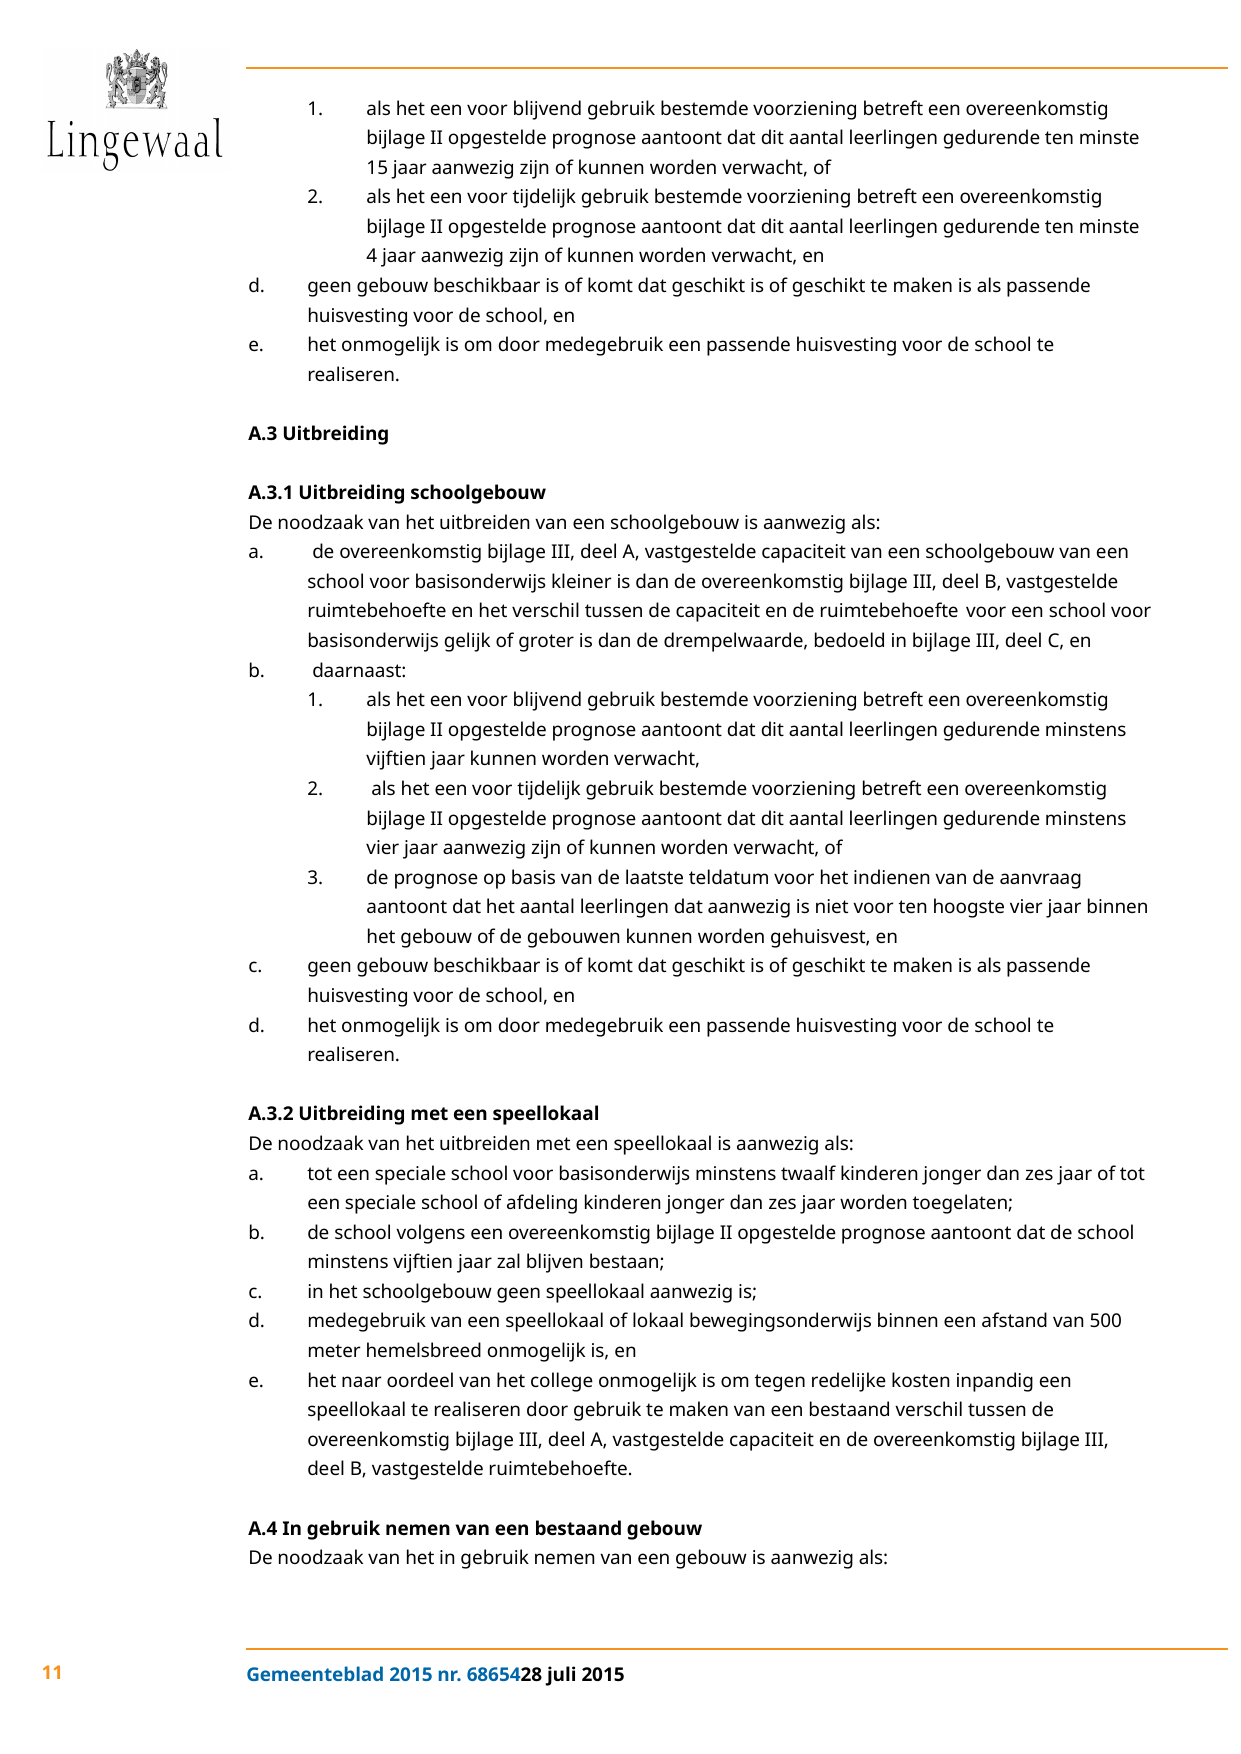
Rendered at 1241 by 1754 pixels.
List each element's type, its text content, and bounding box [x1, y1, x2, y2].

text A.4 In gebruik nemen van een bestaand gebouw [248, 1515, 1152, 1541]
list geen gebouw beschikbaar is of komt dat geschikt is of geschikt te maken is als passende huisvesting voor de school, en [248, 953, 1152, 1008]
list de school volgens een overeenkomstig bijlage II opgestelde prognose aantoont dat de school minstens vijftien jaar zal blijven bestaan; [248, 1219, 1152, 1274]
list het naar oordeel van het college onmogelijk is om tegen redelijke kosten inpandig een speellokaal te realiseren door gebruik te maken van een bestaand verschil tussen de overeenkomstig bijlage III, deel A, vastgestelde capaciteit en de overeenkomstig bijlage III, deel B, vastgestelde ruimtebehoefte. [248, 1367, 1152, 1481]
list als het een voor tijdelijk gebruik bestemde voorziening betreft een overeenkomstig bijlage II opgestelde prognose aantoont dat dit aantal leerlingen gedurende ten minste 4 jaar aanwezig zijn of kunnen worden verwacht, en [307, 183, 1152, 268]
list als het een voor tijdelijk gebruik bestemde voorziening betreft een overeenkomstig bijlage II opgestelde prognose aantoont dat dit aantal leerlingen gedurende minstens vier jaar aanwezig zijn of kunnen worden verwacht, of [307, 775, 1152, 860]
list tot een speciale school voor basisonderwijs minstens twaalf kinderen jonger dan zes jaar of tot een speciale school of afdeling kinderen jonger dan zes jaar worden toegelaten; [248, 1160, 1152, 1215]
list als het een voor blijvend gebruik bestemde voorziening betreft een overeenkomstig bijlage II opgestelde prognose aantoont dat dit aantal leerlingen gedurende ten minste 15 jaar aanwezig zijn of kunnen worden verwacht, of [307, 95, 1152, 180]
list als het een voor blijvend gebruik bestemde voorziening betreft een overeenkomstig bijlage II opgestelde prognose aantoont dat dit aantal leerlingen gedurende minstens vijftien jaar kunnen worden verwacht, [307, 686, 1152, 771]
text A.3.2 Uitbreiding met een speellokaal [248, 1101, 1152, 1126]
picture [41, 47, 231, 172]
list het onmogelijk is om door medegebruik een passende huis­vesting voor de school te realiseren. [248, 1012, 1152, 1067]
list medegebruik van een speellokaal of lokaal bewegingsonderwijs binnen een afstand van 500 meter hemelsbreed onmogelijk is, en [248, 1308, 1152, 1363]
list de overeenkomstig bijlage III, deel A, vastgestelde capaciteit van een schoolgebouw van een school voor basisonderwijs kleiner is dan de overeenkomstig bijlage III, deel B, vastgestelde ruimtebehoefte en het verschil tussen de capaciteit en de ruimtebehoefte voor een school voor basisonderwijs gelijk of groter is dan de drempelwaarde, bedoeld in bijlage III, deel C, en [248, 538, 1152, 653]
list het onmogelijk is om door medegebruik een passende huis­vesting voor de school te realiseren. [248, 331, 1152, 387]
list in het schoolgebouw geen speellokaal aanwezig is; [248, 1278, 1152, 1304]
list de prognose op basis van de laatste teldatum voor het indienen van de aanvraag aantoont dat het aantal leerlingen dat aanwezig is niet voor ten hoogste vier jaar binnen het gebouw of de gebouwen kunnen worden gehuisvest, en [307, 864, 1152, 949]
list geen gebouw beschikbaar is of komt dat geschikt is of geschikt te maken is als passende huisvesting voor de school, en [248, 272, 1152, 328]
text A.3.1 Uitbreiding schoolgebouw [248, 479, 1152, 505]
text De noodzaak van het uitbreiden met een speellokaal is aanwezig als: [248, 1130, 1152, 1156]
text A.3 Uitbreiding [248, 420, 1152, 446]
list daarnaast: [248, 657, 1152, 683]
text De noodzaak van het uitbreiden van een schoolgebouw is aanwezig als: [248, 509, 1152, 535]
text De noodzaak van het in gebruik nemen van een gebouw is aanwezig als: [248, 1544, 1152, 1570]
